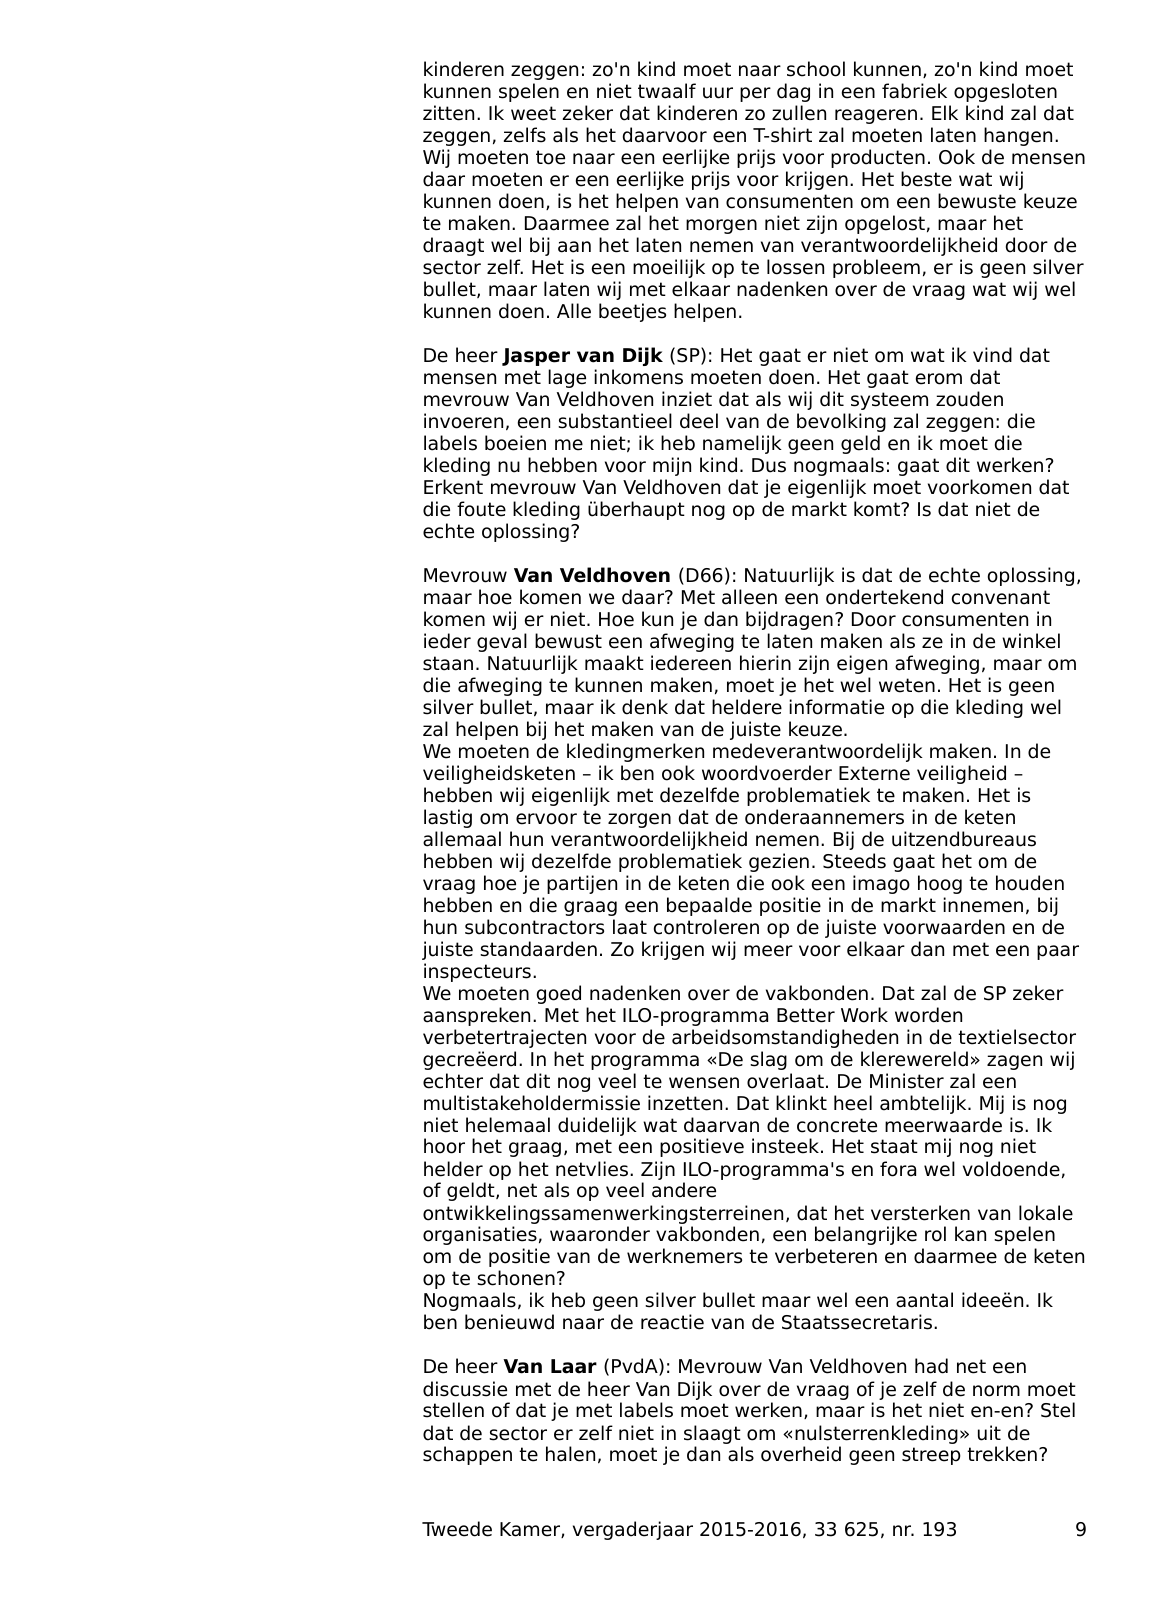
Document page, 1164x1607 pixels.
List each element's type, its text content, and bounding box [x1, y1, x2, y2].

text Nogmaals, ik heb geen silver bullet maar wel een aantal ideeën. Ik ben benieuwd naar de reactie van de Staatssecretaris. [422, 1290, 1087, 1334]
text We moeten de kledingmerken medeverantwoordelijk maken. In de veiligheidsketen – ik ben ook woordvoerder Externe veiligheid – hebben wij eigenlijk met dezelfde problematiek te maken. Het is lastig om ervoor te zorgen dat de onderaannemers in de keten allemaal hun verantwoordelijkheid nemen. Bij de uitzendbureaus hebben wij dezelfde problematiek gezien. Steeds gaat het om de vraag hoe je partijen in de keten die ook een imago hoog te houden hebben en die graag een bepaalde positie in de markt innemen, bij hun subcontractors laat controleren op de juiste voorwaarden en de juiste standaarden. Zo krijgen wij meer voor elkaar dan met een paar inspecteurs. [422, 741, 1087, 983]
text Mevrouw Van Veldhoven (D66): Natuurlijk is dat de echte oplossing, maar hoe komen we daar? Met alleen een ondertekend convenant komen wij er niet. Hoe kun je dan bijdragen? Door consumenten in ieder geval bewust een afweging te laten maken als ze in de winkel staan. Natuurlijk maakt iedereen hierin zijn eigen afweging, maar om die afweging te kunnen maken, moet je het wel weten. Het is geen silver bullet, maar ik denk dat heldere informatie op die kleding wel zal helpen bij het maken van de juiste keuze. [422, 565, 1087, 741]
text kinderen zeggen: zo'n kind moet naar school kunnen, zo'n kind moet kunnen spelen en niet twaalf uur per dag in een fabriek opgesloten zitten. Ik weet zeker dat kinderen zo zullen reageren. Elk kind zal dat zeggen, zelfs als het daarvoor een T-shirt zal moeten laten hangen. Wij moeten toe naar een eerlijke prijs voor producten. Ook de mensen daar moeten er een eerlijke prijs voor krijgen. Het beste wat wij kunnen doen, is het helpen van consumenten om een bewuste keuze te maken. Daarmee zal het morgen niet zijn opgelost, maar het draagt wel bij aan het laten nemen van verantwoordelijkheid door de sector zelf. Het is een moeilijk op te lossen probleem, er is geen silver bullet, maar laten wij met elkaar nadenken over de vraag wat wij wel kunnen doen. Alle beetjes helpen. [422, 59, 1087, 323]
text De heer Jasper van Dijk (SP): Het gaat er niet om wat ik vind dat mensen met lage inkomens moeten doen. Het gaat erom dat mevrouw Van Veldhoven inziet dat als wij dit systeem zouden invoeren, een substantieel deel van de bevolking zal zeggen: die labels boeien me niet; ik heb namelijk geen geld en ik moet die kleding nu hebben voor mijn kind. Dus nogmaals: gaat dit werken? Erkent mevrouw Van Veldhoven dat je eigenlijk moet voorkomen dat die foute kleding überhaupt nog op de markt komt? Is dat niet de echte oplossing? [422, 345, 1087, 543]
text De heer Van Laar (PvdA): Mevrouw Van Veldhoven had net een discussie met de heer Van Dijk over de vraag of je zelf de norm moet stellen of dat je met labels moet werken, maar is het niet en-en? Stel dat de sector er zelf niet in slaagt om «nulsterrenkleding» uit de schappen te halen, moet je dan als overheid geen streep trekken? [422, 1356, 1087, 1466]
text We moeten goed nadenken over de vakbonden. Dat zal de SP zeker aanspreken. Met het ILO-programma Better Work worden verbetertrajecten voor de arbeidsomstandigheden in de textielsector gecreëerd. In het programma «De slag om de klerewereld» zagen wij echter dat dit nog veel te wensen overlaat. De Minister zal een multistakeholdermissie inzetten. Dat klinkt heel ambtelijk. Mij is nog niet helemaal duidelijk wat daarvan de concrete meerwaarde is. Ik hoor het graag, met een positieve insteek. Het staat mij nog niet helder op het netvlies. Zijn ILO-programma's en fora wel voldoende, of geldt, net als op veel andere ontwikkelingssamenwerkingsterreinen, dat het versterken van lokale organisaties, waaronder vakbonden, een belangrijke rol kan spelen om de positie van de werknemers te verbeteren en daarmee de keten op te schonen? [422, 983, 1087, 1290]
